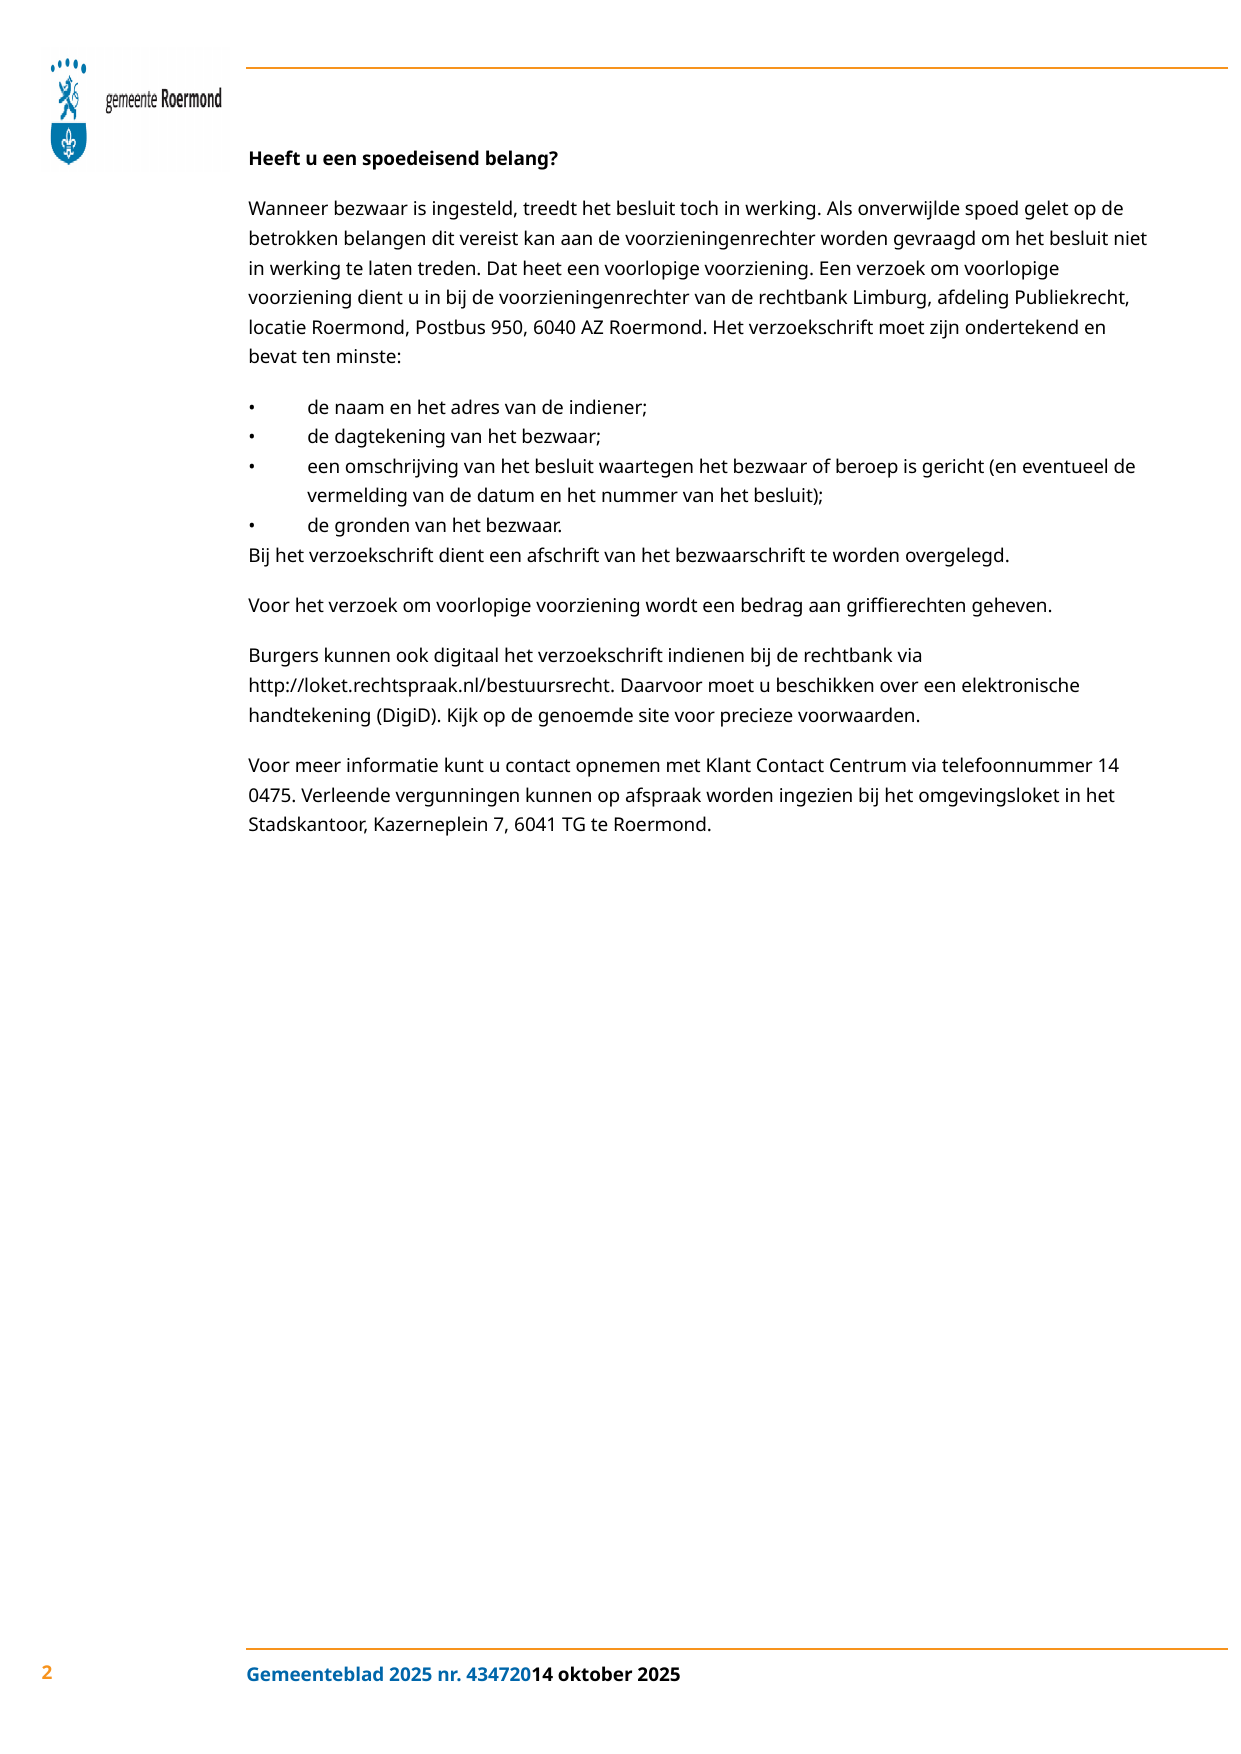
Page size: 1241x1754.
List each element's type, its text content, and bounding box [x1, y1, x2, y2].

picture [41, 47, 231, 172]
text Wanneer bezwaar is ingesteld, treedt het besluit toch in werking. Als onverwijlde spoed gelet op de betrokken belangen dit vereist kan aan de voorzieningenrechter worden gevraagd om het besluit niet in werking te laten treden. Dat heet een voorlopige voorziening. Een verzoek om voorlopige voorziening dient u in bij de voorzieningenrechter van de rechtbank Limburg, afdeling Publiekrecht, locatie Roermond, Postbus 950, 6040 AZ Roermond. Het verzoekschrift moet zijn ondertekend en bevat ten minste: [248, 196, 1152, 369]
list een omschrijving van het besluit waartegen het bezwaar of beroep is gericht (en eventueel de vermelding van de datum en het nummer van het besluit); [248, 453, 1152, 508]
text Heeft u een spoedeisend belang? [248, 145, 1152, 171]
text Voor het verzoek om voorlopige voorziening wordt een bedrag aan griffierechten geheven. [248, 592, 1152, 618]
list de naam en het adres van de indiener; [248, 394, 1152, 420]
text Voor meer informatie kunt u contact opnemen met Klant Contact Centrum via telefoonnummer 14 0475. Verleende vergunningen kunnen op afspraak worden ingezien bij het omgevingsloket in het Stadskantoor, Kazerneplein 7, 6041 TG te Roermond. [248, 752, 1152, 837]
text Bij het verzoekschrift dient een afschrift van het bezwaarschrift te worden overgelegd. [248, 542, 1152, 568]
text Burgers kunnen ook digitaal het verzoekschrift indienen bij de rechtbank via http://loket.rechtspraak.nl/bestuursrecht. Daarvoor moet u beschikken over een elektronische handtekening (DigiD). Kijk op de genoemde site voor precieze voorwaarden. [248, 643, 1152, 728]
list de gronden van het bezwaar. [248, 512, 1152, 538]
list de dagtekening van het bezwaar; [248, 423, 1152, 449]
